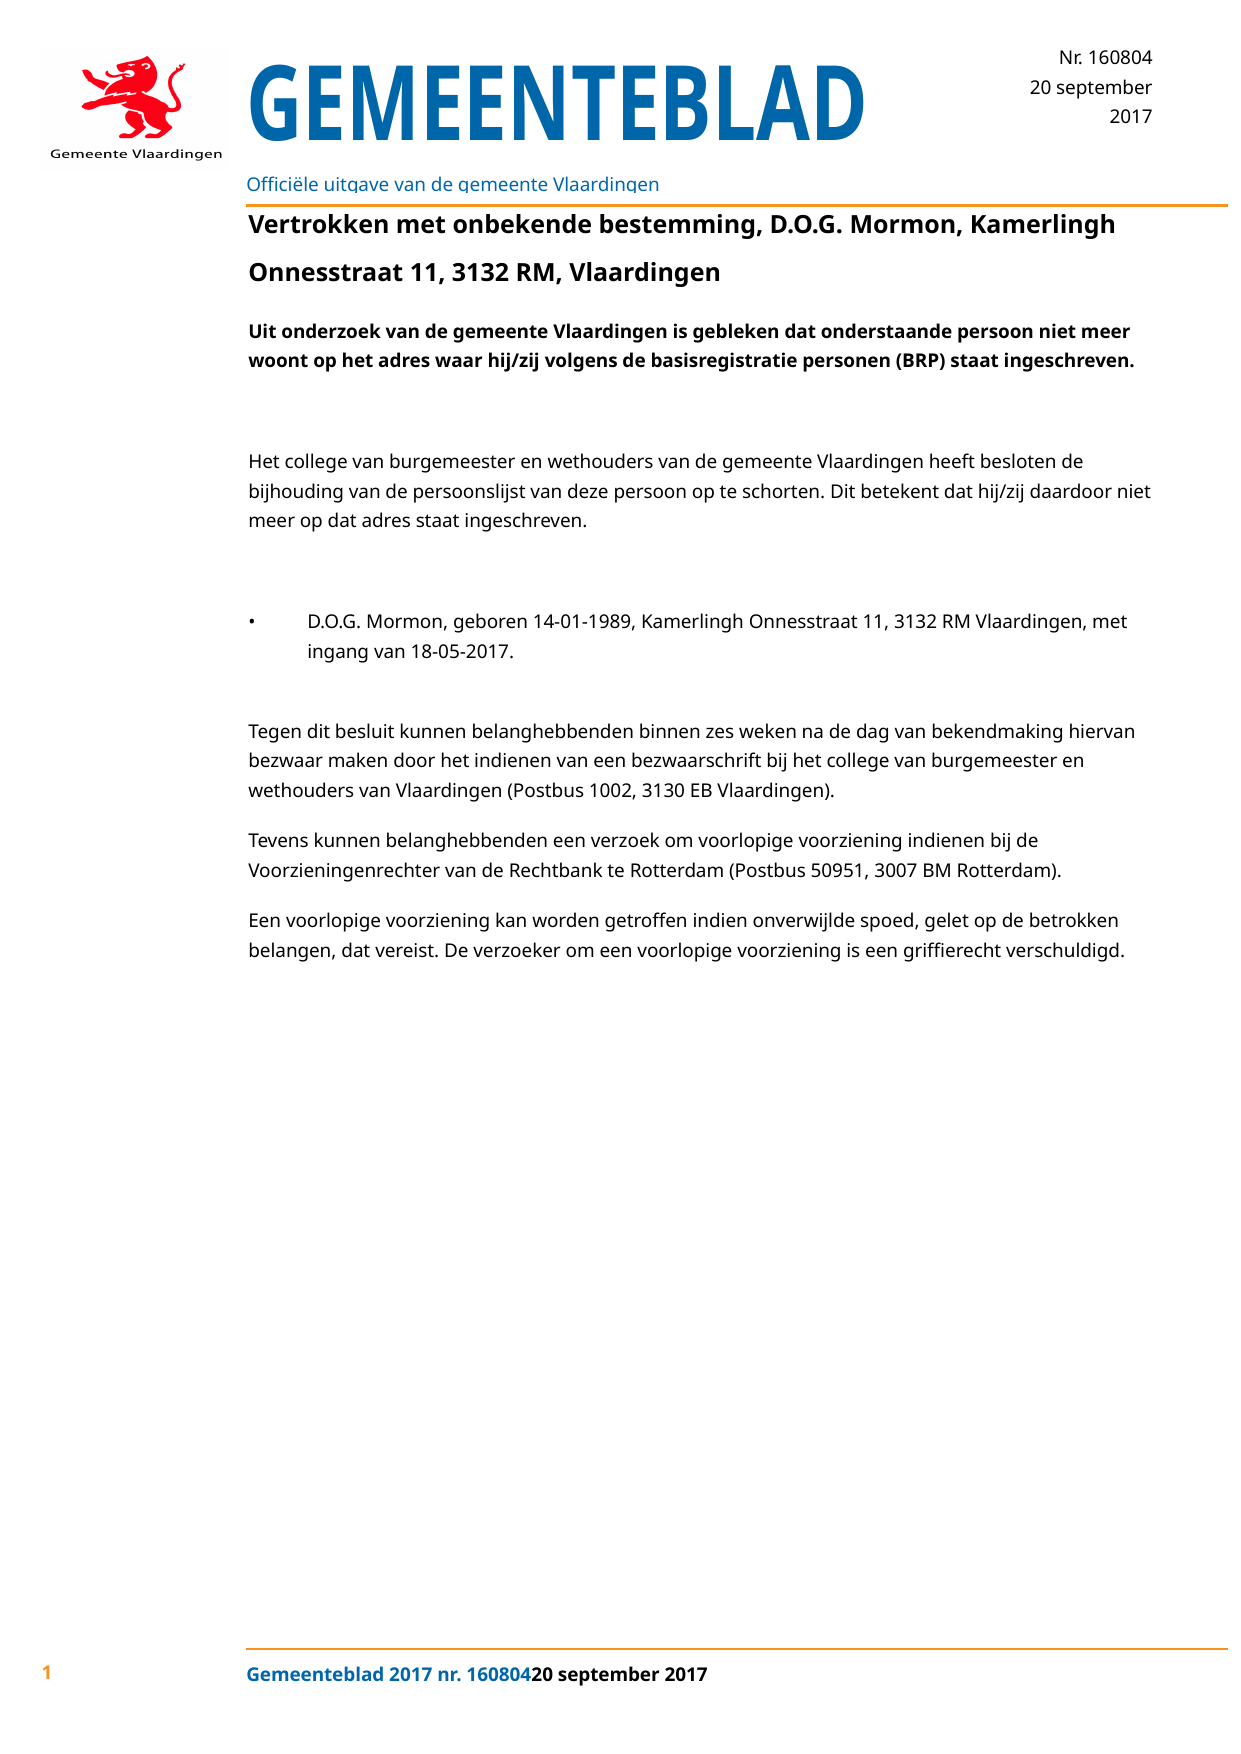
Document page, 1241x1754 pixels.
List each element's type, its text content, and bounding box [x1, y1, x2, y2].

text Vertrokken met onbekende bestemming, D.O.G. Mormon, Kamerlingh Onnesstraat 11, 3132 RM, Vlaardingen [248, 207, 1152, 288]
list D.O.G. Mormon, geboren 14-01-1989, Kamerlingh Onnesstraat 11, 3132 RM Vlaardingen, met ingang van 18-05-2017. [248, 608, 1152, 664]
text Een voorlopige voorziening kan worden getroffen indien onverwijlde spoed, gelet op de betrokken belangen, dat vereist. De verzoeker om een voorlopige voorziening is een griffierecht verschuldigd. [248, 907, 1152, 963]
text Tegen dit besluit kunnen belanghebbenden binnen zes weken na de dag van bekendmaking hiervan bezwaar maken door het indienen van een bezwaarschrift bij het college van burgemeester en wethouders van Vlaardingen (Postbus 1002, 3130 EB Vlaardingen). [248, 718, 1152, 803]
text Tevens kunnen belanghebbenden een verzoek om voorlopige voorziening indienen bij de Voorzieningenrechter van de Rechtbank te Rotterdam (Postbus 50951, 3007 BM Rotterdam). [248, 827, 1152, 883]
picture [41, 47, 231, 172]
text Uit onderzoek van de gemeente Vlaardingen is gebleken dat onderstaande persoon niet meer woont op het adres waar hij/zij volgens de basisregistratie personen (BRP) staat ingeschreven. [248, 318, 1152, 373]
text Het college van burgemeester en wethouders van de gemeente Vlaardingen heeft besloten de bijhouding van de persoonslijst van deze persoon op te schorten. Dit betekent dat hij/zij daardoor niet meer op dat adres staat ingeschreven. [248, 448, 1152, 533]
